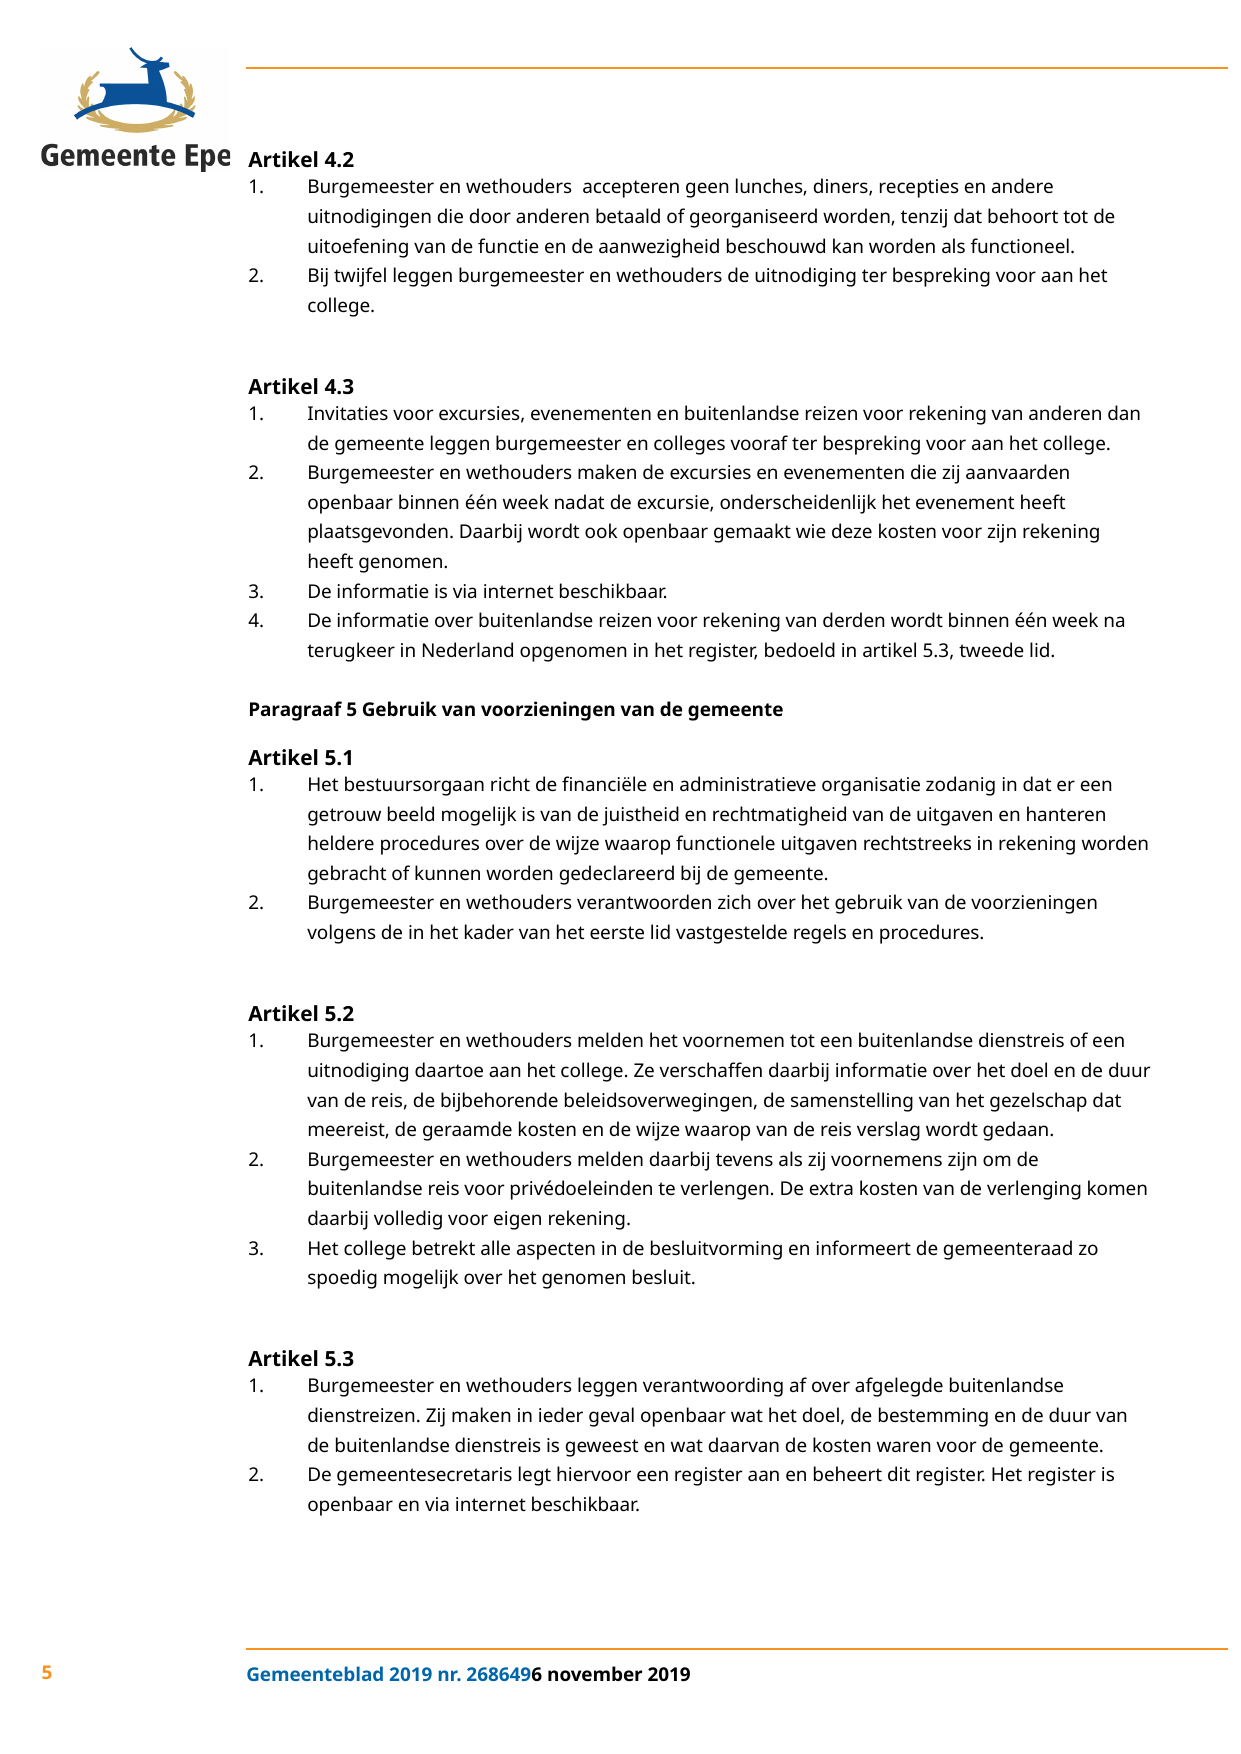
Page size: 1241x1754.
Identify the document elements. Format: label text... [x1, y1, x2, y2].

text Artikel 5.2 [248, 999, 1152, 1028]
picture [41, 47, 231, 172]
list Burgemeester en wethouders accepteren geen lunches, diners, recepties en andere uitnodigingen die door anderen betaald of georganiseerd worden, tenzij dat behoort tot de uitoefening van de functie en de aanwezigheid beschouwd kan worden als functioneel. [248, 174, 1152, 258]
list De informatie is via internet beschikbaar. [248, 578, 1152, 604]
list Burgemeester en wethouders leggen verantwoording af over afgelegde buitenlandse dienstreizen. Zij maken in ieder geval openbaar wat het doel, de bestemming en de duur van de buitenlandse dienstreis is geweest en wat daarvan de kosten waren voor de gemeente. [248, 1373, 1152, 1458]
text Artikel 4.2 [248, 145, 1152, 174]
list Het bestuursorgaan richt de financiële en administratieve organisatie zodanig in dat er een getrouw beeld mogelijk is van de juistheid en rechtmatigheid van de uitgaven en hanteren heldere procedures over de wijze waarop functionele uitgaven rechtstreeks in rekening worden gebracht of kunnen worden gedeclareerd bij de gemeente. [248, 771, 1152, 886]
list Het college betrekt alle aspecten in de besluitvorming en informeert de gemeenteraad zo spoedig mogelijk over het genomen besluit. [248, 1235, 1152, 1290]
list De gemeentesecretaris legt hiervoor een register aan en beheert dit register. Het register is openbaar en via internet beschikbaar. [248, 1461, 1152, 1517]
list Burgemeester en wethouders melden daarbij tevens als zij voornemens zijn om de buitenlandse reis voor privédoeleinden te verlengen. De extra kosten van de verlenging komen daarbij volledig voor eigen rekening. [248, 1146, 1152, 1231]
list De informatie over buitenlandse reizen voor rekening van derden wordt binnen één week na terugkeer in Nederland opgenomen in het register, bedoeld in artikel 5.3, tweede lid. [248, 607, 1152, 663]
list Bij twijfel leggen burgemeester en wethouders de uitnodiging ter bespreking voor aan het college. [248, 262, 1152, 318]
text Artikel 4.3 [248, 372, 1152, 400]
text Artikel 5.3 [248, 1344, 1152, 1373]
list Invitaties voor excursies, evenementen en buitenlandse reizen voor rekening van anderen dan de gemeente leggen burgemeester en colleges vooraf ter bespreking voor aan het college. [248, 400, 1152, 456]
list Burgemeester en wethouders melden het voornemen tot een buitenlandse dienstreis of een uitnodiging daartoe aan het college. Ze verschaffen daarbij informatie over het doel en de duur van de reis, de bijbehorende beleidsoverwegingen, de samenstelling van het gezelschap dat meereist, de geraamde kosten en de wijze waarop van de reis verslag wordt gedaan. [248, 1028, 1152, 1142]
text Paragraaf 5 Gebruik van voorzieningen van de gemeente [248, 696, 1152, 722]
list Burgemeester en wethouders maken de excursies en evenementen die zij aanvaarden openbaar binnen één week nadat de excursie, onderscheidenlijk het evenement heeft plaatsgevonden. Daarbij wordt ook openbaar gemaakt wie deze kosten voor zijn rekening heeft genomen. [248, 459, 1152, 574]
text Artikel 5.1 [248, 743, 1152, 771]
list Burgemeester en wethouders verantwoorden zich over het gebruik van de voorzieningen volgens de in het kader van het eerste lid vastgestelde regels en procedures. [248, 889, 1152, 945]
